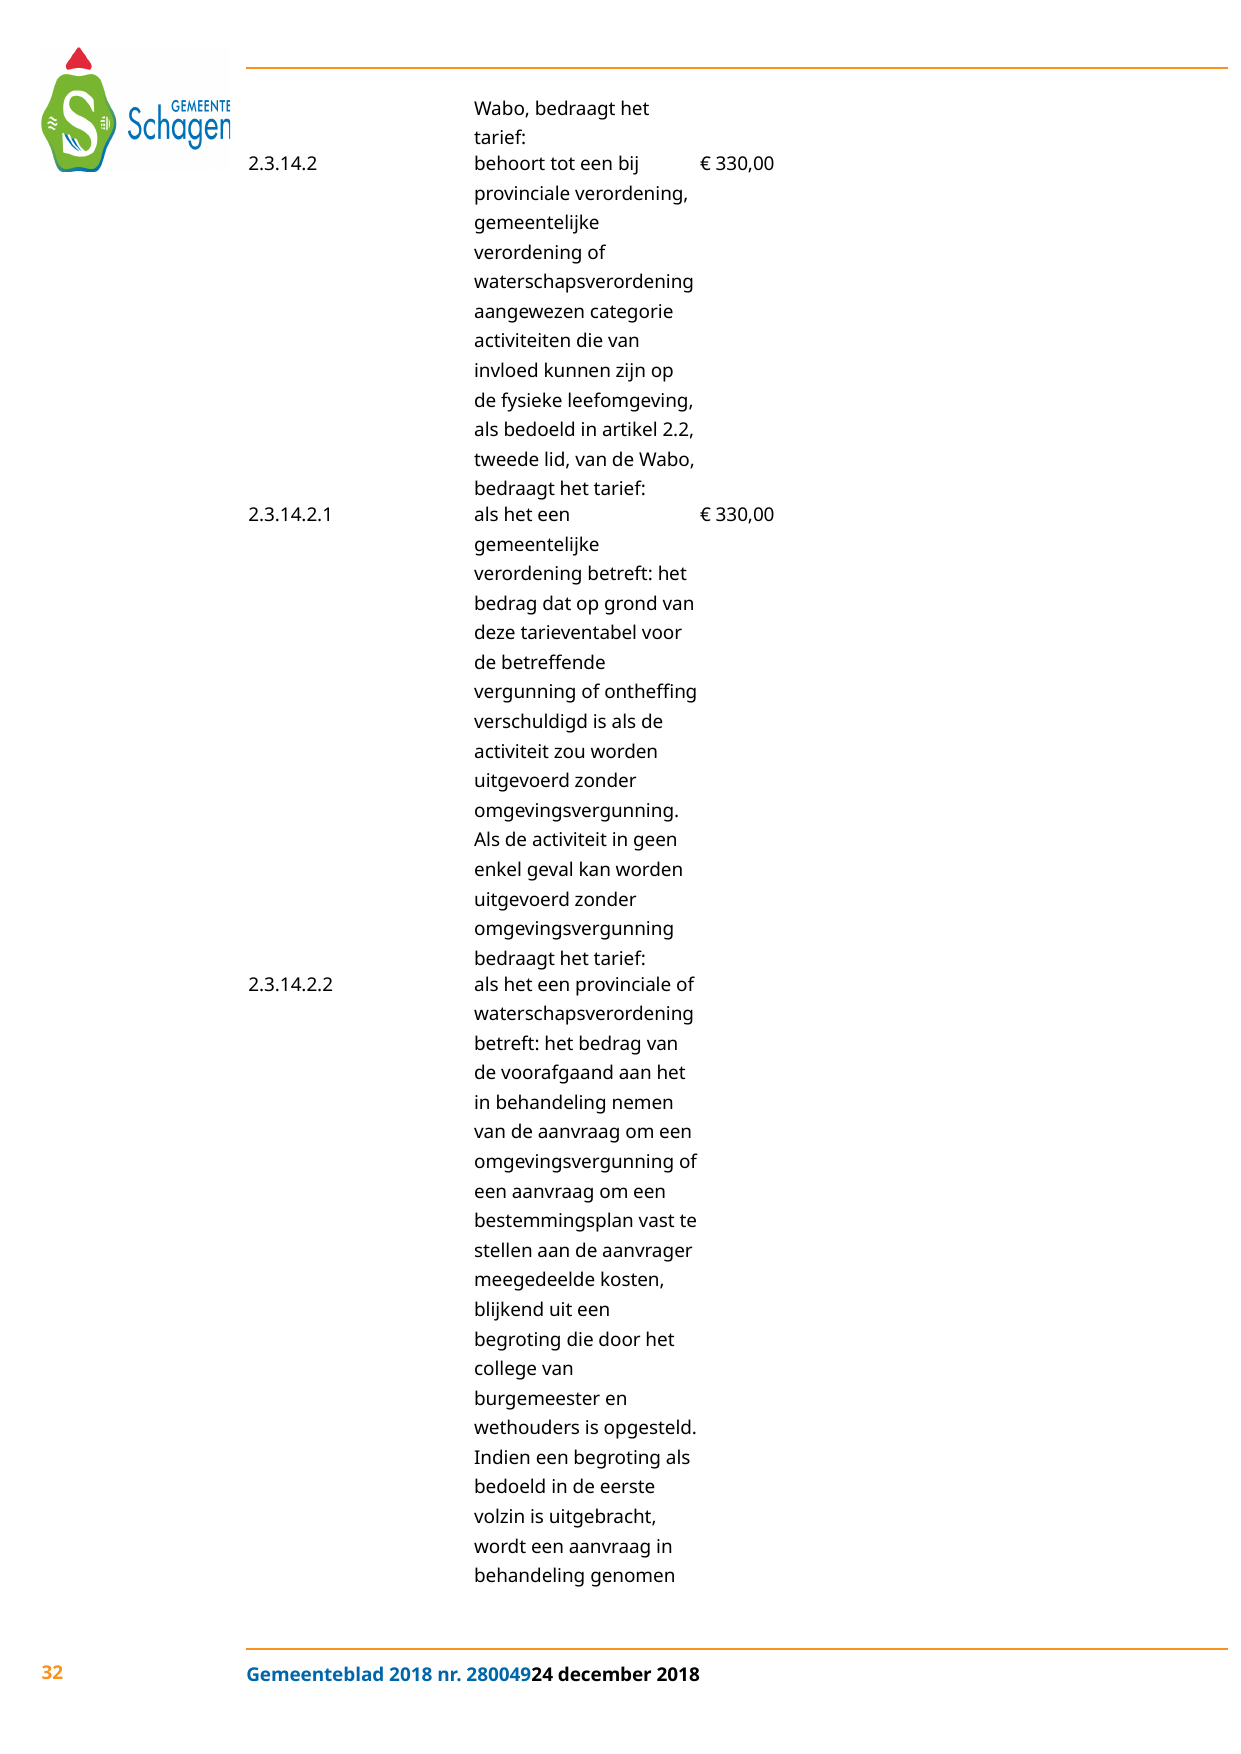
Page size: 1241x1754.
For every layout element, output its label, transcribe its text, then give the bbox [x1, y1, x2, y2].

table_cell [248, 95, 474, 150]
table_cell behoort tot een bij provinciale verordening, gemeentelijke verordening of waterschapsverordening aangewezen categorie activiteiten die van invloed kunnen zijn op de fysieke leefomgeving, als bedoeld in artikel 2.2, tweede lid, van de Wabo, bedraagt het tarief: [474, 150, 700, 501]
table_cell [926, 501, 1152, 971]
table_cell 2.3.14.2.2 [248, 971, 474, 1588]
table_cell als het een provinciale of waterschapsverordening betreft: het bedrag van de voorafgaand aan het in behandeling nemen van de aanvraag om een omgevingsvergunning of een aanvraag om een bestemmingsplan vast te stellen aan de aanvrager meegedeelde kosten, blijkend uit een begroting die door het college van burgemeester en wethouders is opgesteld. Indien een begroting als bedoeld in de eerste volzin is uitgebracht, wordt een aanvraag in behandeling genomen [474, 971, 700, 1588]
table_cell € 330,00 [700, 501, 926, 971]
table_cell 2.3.14.2.1 [248, 501, 474, 971]
table_cell [700, 95, 926, 150]
table_cell € 330,00 [700, 150, 926, 501]
table_cell [700, 971, 926, 1588]
table_cell [926, 971, 1152, 1588]
picture [41, 47, 231, 172]
table_cell als het een gemeentelijke verordening betreft: het bedrag dat op grond van deze tarieventabel voor de betreffende vergunning of ontheffing verschuldigd is als de activiteit zou worden uitgevoerd zonder omgevingsvergunning. Als de activiteit in geen enkel geval kan worden uitgevoerd zonder omgevingsvergunning bedraagt het tarief: [474, 501, 700, 971]
table_cell [926, 150, 1152, 501]
table_cell 2.3.14.2 [248, 150, 474, 501]
table_cell [926, 95, 1152, 150]
table_cell Wabo, bedraagt het tarief: [474, 95, 700, 150]
